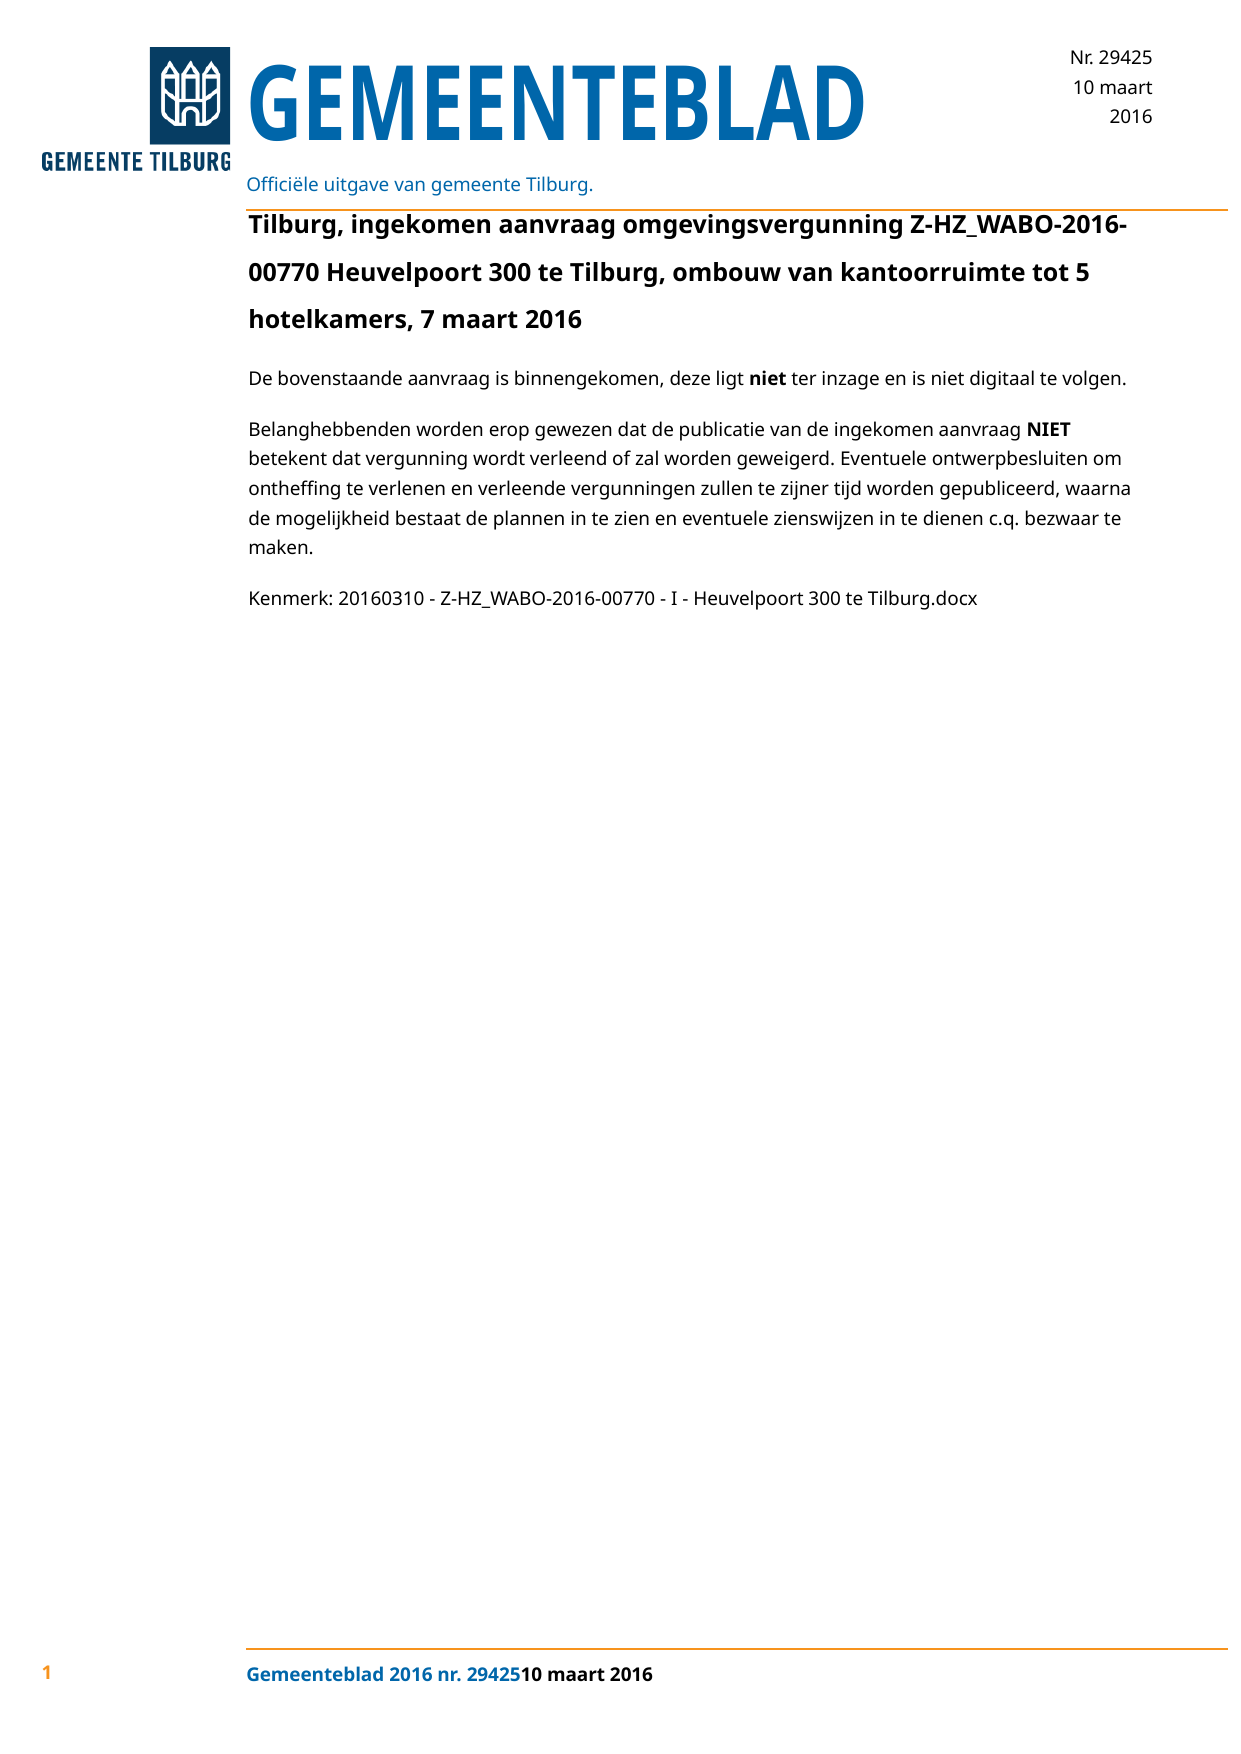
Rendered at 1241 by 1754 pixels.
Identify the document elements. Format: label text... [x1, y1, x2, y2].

picture [41, 47, 231, 172]
text Belanghebbenden worden erop gewezen dat de publicatie van de ingekomen aanvraag NIET betekent dat vergunning wordt verleend of zal worden geweigerd. Eventuele ontwerpbesluiten om ontheffing te verlenen en verleende vergunningen zullen te zijner tijd worden gepubliceerd, waarna de mogelijkheid bestaat de plannen in te zien en eventuele zienswijzen in te dienen c.q. bezwaar te maken. [248, 416, 1152, 560]
text Kenmerk: 20160310 - Z-HZ_WABO-2016-00770 - I - Heuvelpoort 300 te Tilburg.docx [248, 585, 1152, 610]
text De bovenstaande aanvraag is binnengekomen, deze ligt niet ter inzage en is niet digitaal te volgen. [248, 366, 1152, 391]
text Tilburg, ingekomen aanvraag omgevingsvergunning Z-HZ_WABO-2016-00770 Heuvelpoort 300 te Tilburg, ombouw van kantoorruimte tot 5 hotelkamers, 7 maart 2016 [248, 211, 1152, 336]
